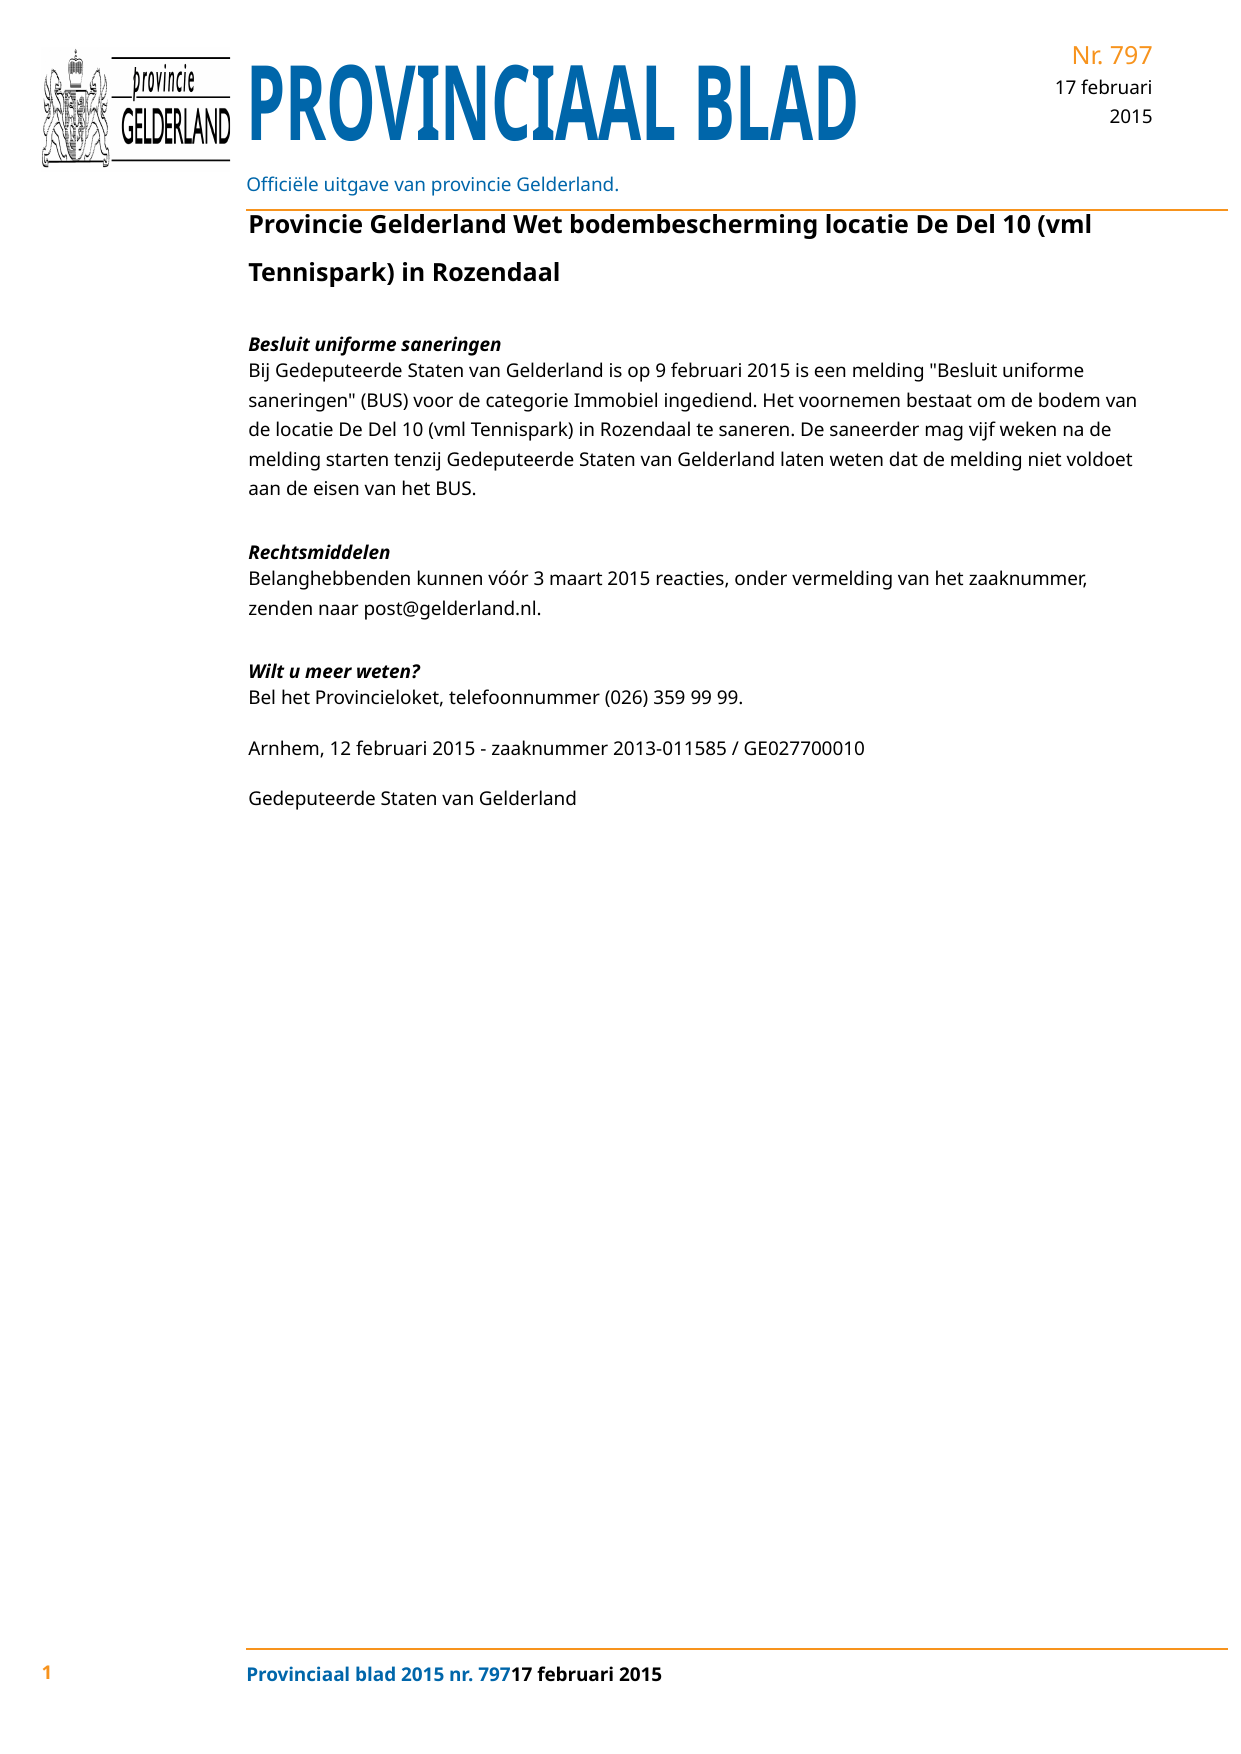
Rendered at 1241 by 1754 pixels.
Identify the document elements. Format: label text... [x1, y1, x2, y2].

text Gedeputeerde Staten van Gelderland [248, 785, 1152, 811]
text Arnhem, 12 februari 2015 - zaaknummer 2013-011585 / GE027700010 [248, 735, 1152, 761]
text Rechtsmiddelen [248, 539, 1152, 565]
text Provincie Gelderland Wet bodembescherming locatie De Del 10 (vml Tennispark) in Rozendaal [248, 211, 1152, 288]
picture [41, 47, 231, 172]
text Belanghebbenden kunnen vóór 3 maart 2015 reacties, onder vermelding van het zaaknummer, zenden naar post@gelderland.nl. [248, 565, 1152, 621]
text Besluit uniforme saneringen [248, 331, 1152, 357]
text Bel het Provincieloket, telefoonnummer (026) 359 99 99. [248, 684, 1152, 710]
text Bij Gedeputeerde Staten van Gelderland is op 9 februari 2015 is een melding "Besluit uniforme saneringen" (BUS) voor de categorie Immobiel ingediend. Het voornemen bestaat om de bodem van de locatie De Del 10 (vml Tennispark) in Rozendaal te saneren. De saneerder mag vijf weken na de melding starten tenzij Gedeputeerde Staten van Gelderland laten weten dat de melding niet voldoet aan de eisen van het BUS. [248, 357, 1152, 501]
text Wilt u meer weten? [248, 659, 1152, 684]
